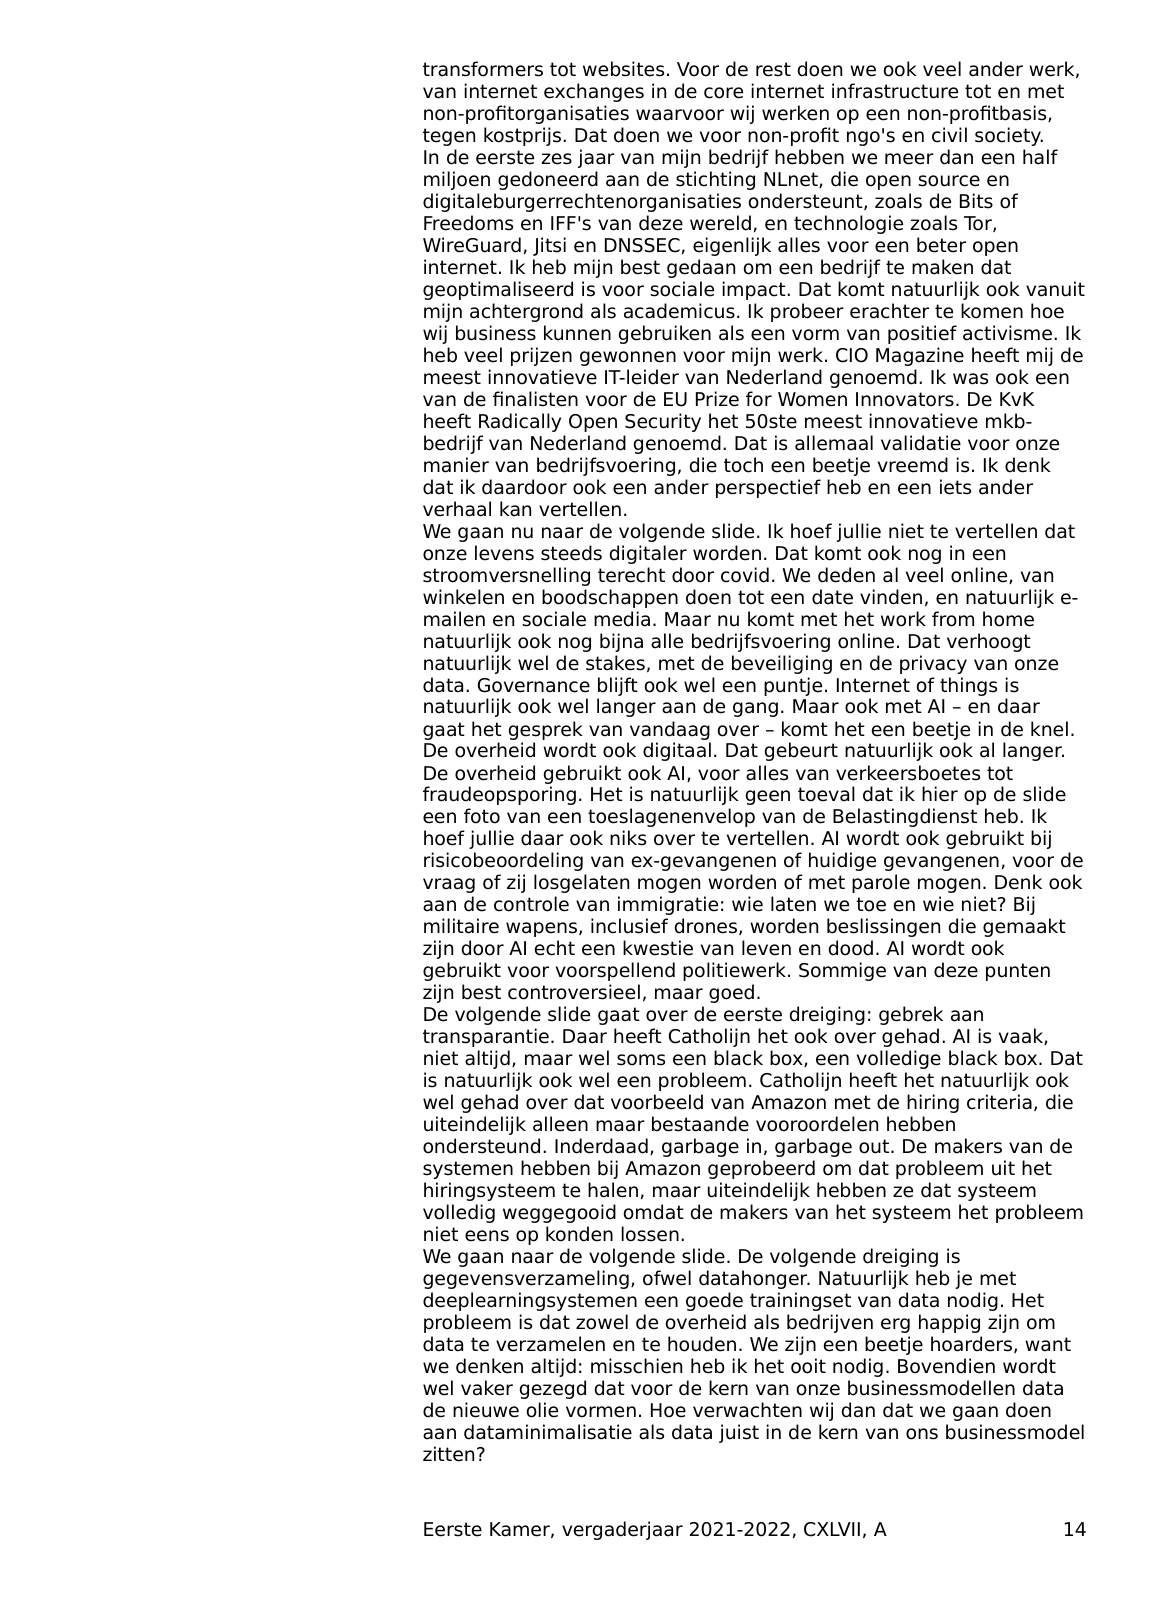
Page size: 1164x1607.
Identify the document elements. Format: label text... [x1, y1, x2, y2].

text De volgende slide gaat over de eerste dreiging: gebrek aan transparantie. Daar heeft Catholijn het ook over gehad. AI is vaak, niet altijd, maar wel soms een black box, een volledige black box. Dat is natuurlijk ook wel een probleem. Catholijn heeft het natuurlijk ook wel gehad over dat voorbeeld van Amazon met de hiring criteria, die uiteindelijk alleen maar bestaande vooroordelen hebben ondersteund. Inderdaad, garbage in, garbage out. De makers van de systemen hebben bij Amazon geprobeerd om dat probleem uit het hiringsysteem te halen, maar uiteindelijk hebben ze dat systeem volledig weggegooid omdat de makers van het systeem het probleem niet eens op konden lossen. [422, 1004, 1087, 1246]
text We gaan nu naar de volgende slide. Ik hoef jullie niet te vertellen dat onze levens steeds digitaler worden. Dat komt ook nog in een stroomversnelling terecht door covid. We deden al veel online, van winkelen en boodschappen doen tot een date vinden, en natuurlijk e-mailen en sociale media. Maar nu komt met het work from home natuurlijk ook nog bijna alle bedrijfsvoering online. Dat verhoogt natuurlijk wel de stakes, met de beveiliging en de privacy van onze data. Governance blijft ook wel een puntje. Internet of things is natuurlijk ook wel langer aan de gang. Maar ook met AI – en daar gaat het gesprek van vandaag over – komt het een beetje in de knel. [422, 521, 1087, 740]
text transformers tot websites. Voor de rest doen we ook veel ander werk, van internet exchanges in de core internet infrastructure tot en met non-profitorganisaties waarvoor wij werken op een non-profitbasis, tegen kostprijs. Dat doen we voor non-profit ngo's en civil society. [422, 59, 1087, 147]
text We gaan naar de volgende slide. De volgende dreiging is gegevensverzameling, ofwel datahonger. Natuurlijk heb je met deeplearningsystemen een goede trainingset van data nodig. Het probleem is dat zowel de overheid als bedrijven erg happig zijn om data te verzamelen en te houden. We zijn een beetje hoarders, want we denken altijd: misschien heb ik het ooit nodig. Bovendien wordt wel vaker gezegd dat voor de kern van onze businessmodellen data de nieuwe olie vormen. Hoe verwachten wij dan dat we gaan doen aan dataminimalisatie als data juist in de kern van ons businessmodel zitten? [422, 1246, 1087, 1466]
text De overheid wordt ook digitaal. Dat gebeurt natuurlijk ook al langer. De overheid gebruikt ook AI, voor alles van verkeersboetes tot fraudeopsporing. Het is natuurlijk geen toeval dat ik hier op de slide een foto van een toeslagenenvelop van de Belastingdienst heb. Ik hoef jullie daar ook niks over te vertellen. AI wordt ook gebruikt bij risicobeoordeling van ex-gevangenen of huidige gevangenen, voor de vraag of zij losgelaten mogen worden of met parole mogen. Denk ook aan de controle van immigratie: wie laten we toe en wie niet? Bij militaire wapens, inclusief drones, worden beslissingen die gemaakt zijn door AI echt een kwestie van leven en dood. AI wordt ook gebruikt voor voorspellend politiewerk. Sommige van deze punten zijn best controversieel, maar goed. [422, 740, 1087, 1004]
text In de eerste zes jaar van mijn bedrijf hebben we meer dan een half miljoen gedoneerd aan de stichting NLnet, die open source en digitaleburgerrechtenorganisaties ondersteunt, zoals de Bits of Freedoms en IFF's van deze wereld, en technologie zoals Tor, WireGuard, Jitsi en DNSSEC, eigenlijk alles voor een beter open internet. Ik heb mijn best gedaan om een bedrijf te maken dat geoptimaliseerd is voor sociale impact. Dat komt natuurlijk ook vanuit mijn achtergrond als academicus. Ik probeer erachter te komen hoe wij business kunnen gebruiken als een vorm van positief activisme. Ik heb veel prijzen gewonnen voor mijn werk. CIO Magazine heeft mij de meest innovatieve IT-leider van Nederland genoemd. Ik was ook een van de finalisten voor de EU Prize for Women Innovators. De KvK heeft Radically Open Security het 50ste meest innovatieve mkb-bedrijf van Nederland genoemd. Dat is allemaal validatie voor onze manier van bedrijfsvoering, die toch een beetje vreemd is. Ik denk dat ik daardoor ook een ander perspectief heb en een iets ander verhaal kan vertellen. [422, 147, 1087, 521]
